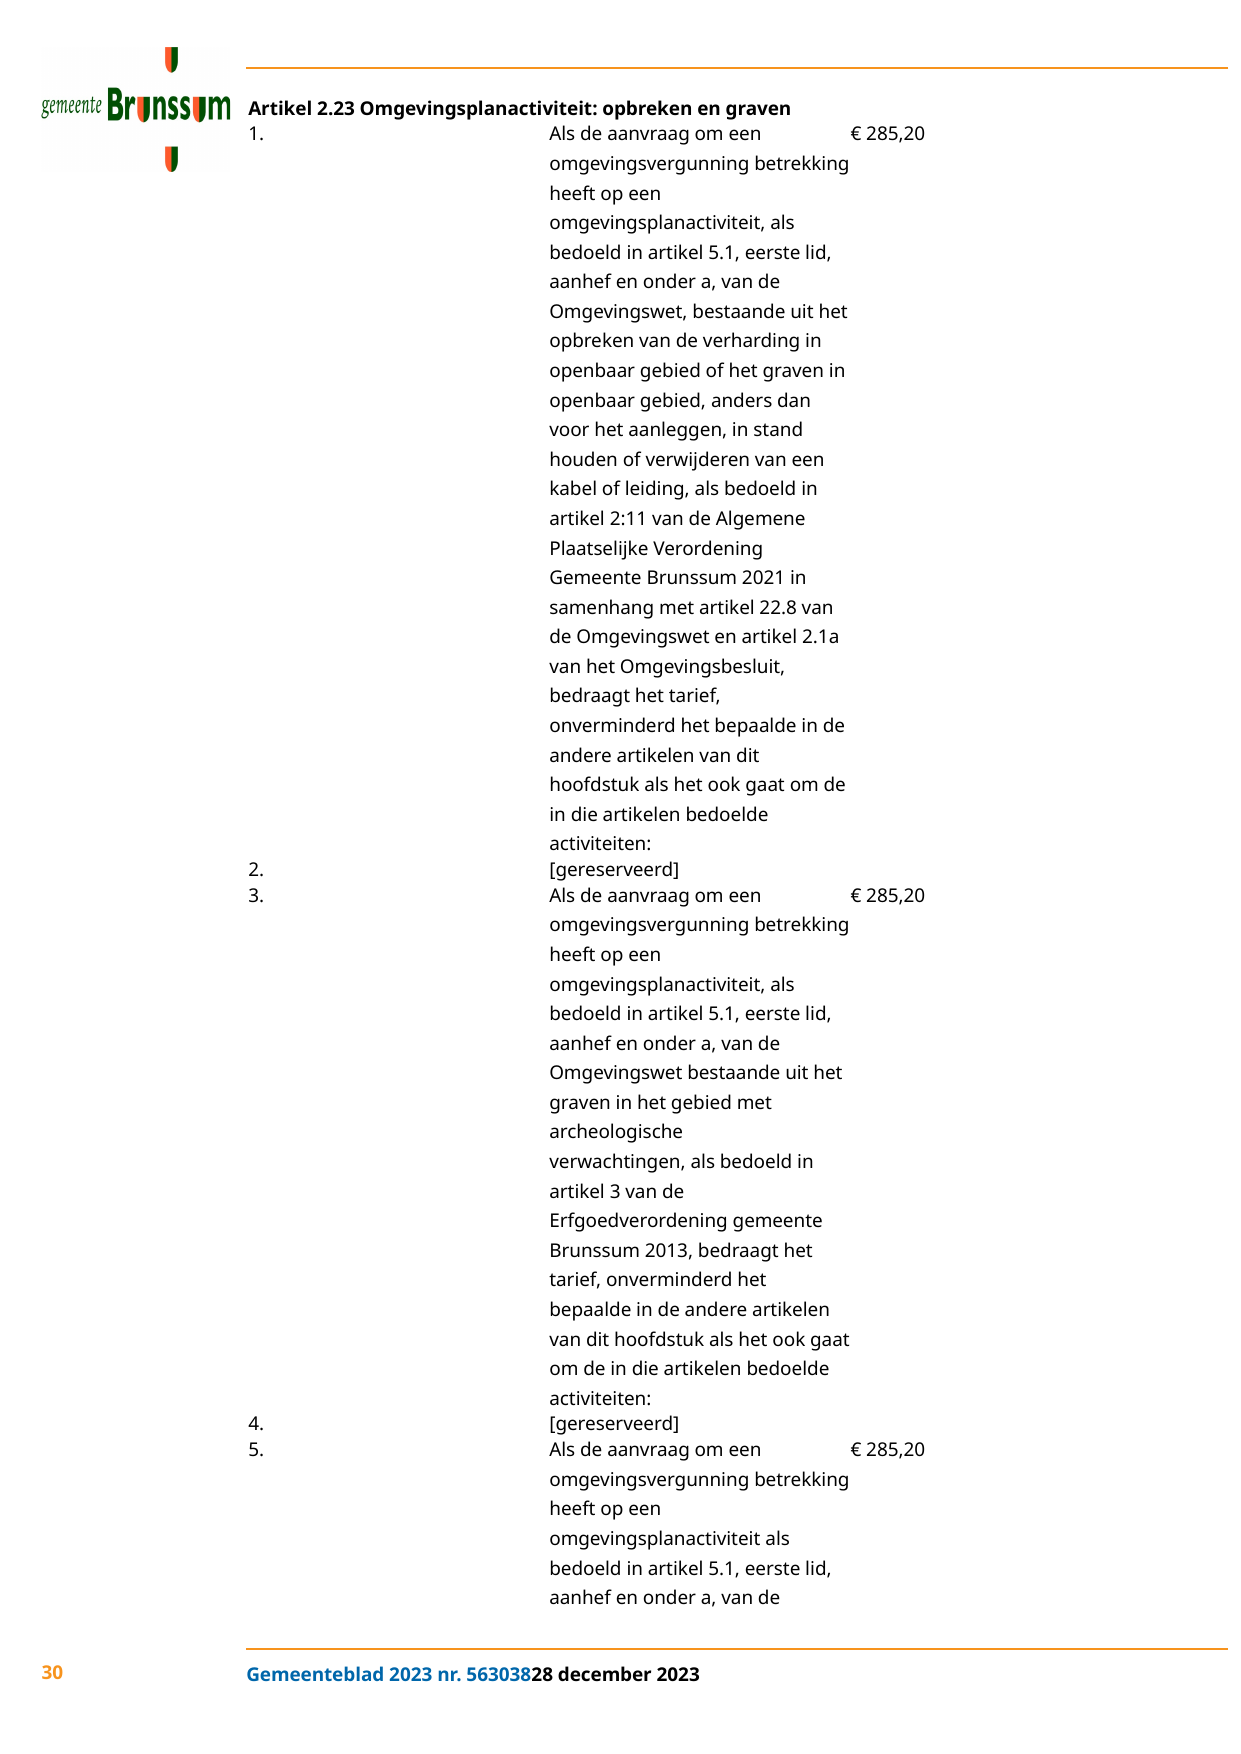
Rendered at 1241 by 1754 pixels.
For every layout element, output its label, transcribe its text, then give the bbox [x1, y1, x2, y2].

table_cell 4. [248, 1411, 549, 1436]
table_cell Als de aanvraag om een omgevingsvergunning betrekking heeft op een omgevingsplanactiviteit, als bedoeld in artikel 5.1, eerste lid, aanhef en onder a, van de Omgevingswet, bestaande uit het opbreken van de verharding in openbaar gebied of het graven in openbaar gebied, anders dan voor het aanleggen, in stand houden of verwijderen van een kabel of leiding, als bedoeld in artikel 2:11 van de Algemene Plaatselijke Verordening Gemeente Brunssum 2021 in samenhang met artikel 22.8 van de Omgevingswet en artikel 2.1a van het Omgevingsbesluit, bedraagt het tarief, onverminderd het bepaalde in de andere artikelen van dit hoofdstuk als het ook gaat om de in die artikelen bedoelde activiteiten: [549, 121, 850, 856]
table_cell 3. [248, 882, 549, 1411]
table_cell 2. [248, 856, 549, 882]
table_cell 5. [248, 1436, 549, 1610]
table_cell Als de aanvraag om een omgevingsvergunning betrekking heeft op een omgevingsplanactiviteit als bedoeld in artikel 5.1, eerste lid, aanhef en onder a, van de [549, 1436, 850, 1610]
table_cell € 285,20 [850, 121, 1152, 856]
table_cell € 285,20 [850, 1436, 1152, 1610]
table_cell € 285,20 [850, 882, 1152, 1411]
table_cell [850, 1411, 1152, 1436]
table_cell Als de aanvraag om een omgevingsvergunning betrekking heeft op een omgevingsplanactiviteit, als bedoeld in artikel 5.1, eerste lid, aanhef en onder a, van de Omgevingswet bestaande uit het graven in het gebied met archeologische verwachtingen, als bedoeld in artikel 3 van de Erfgoedverordening gemeente Brunssum 2013, bedraagt het tarief, onverminderd het bepaalde in de andere artikelen van dit hoofdstuk als het ook gaat om de in die artikelen bedoelde activiteiten: [549, 882, 850, 1411]
picture [41, 47, 231, 172]
table_cell [850, 856, 1152, 882]
table_cell 1. [248, 121, 549, 856]
table_cell [gereserveerd] [549, 1411, 850, 1436]
table_header Artikel 2.23 Omgevingsplanactiviteit: opbreken en graven [248, 95, 850, 121]
table_cell [gereserveerd] [549, 856, 850, 882]
table_header [850, 95, 1152, 121]
